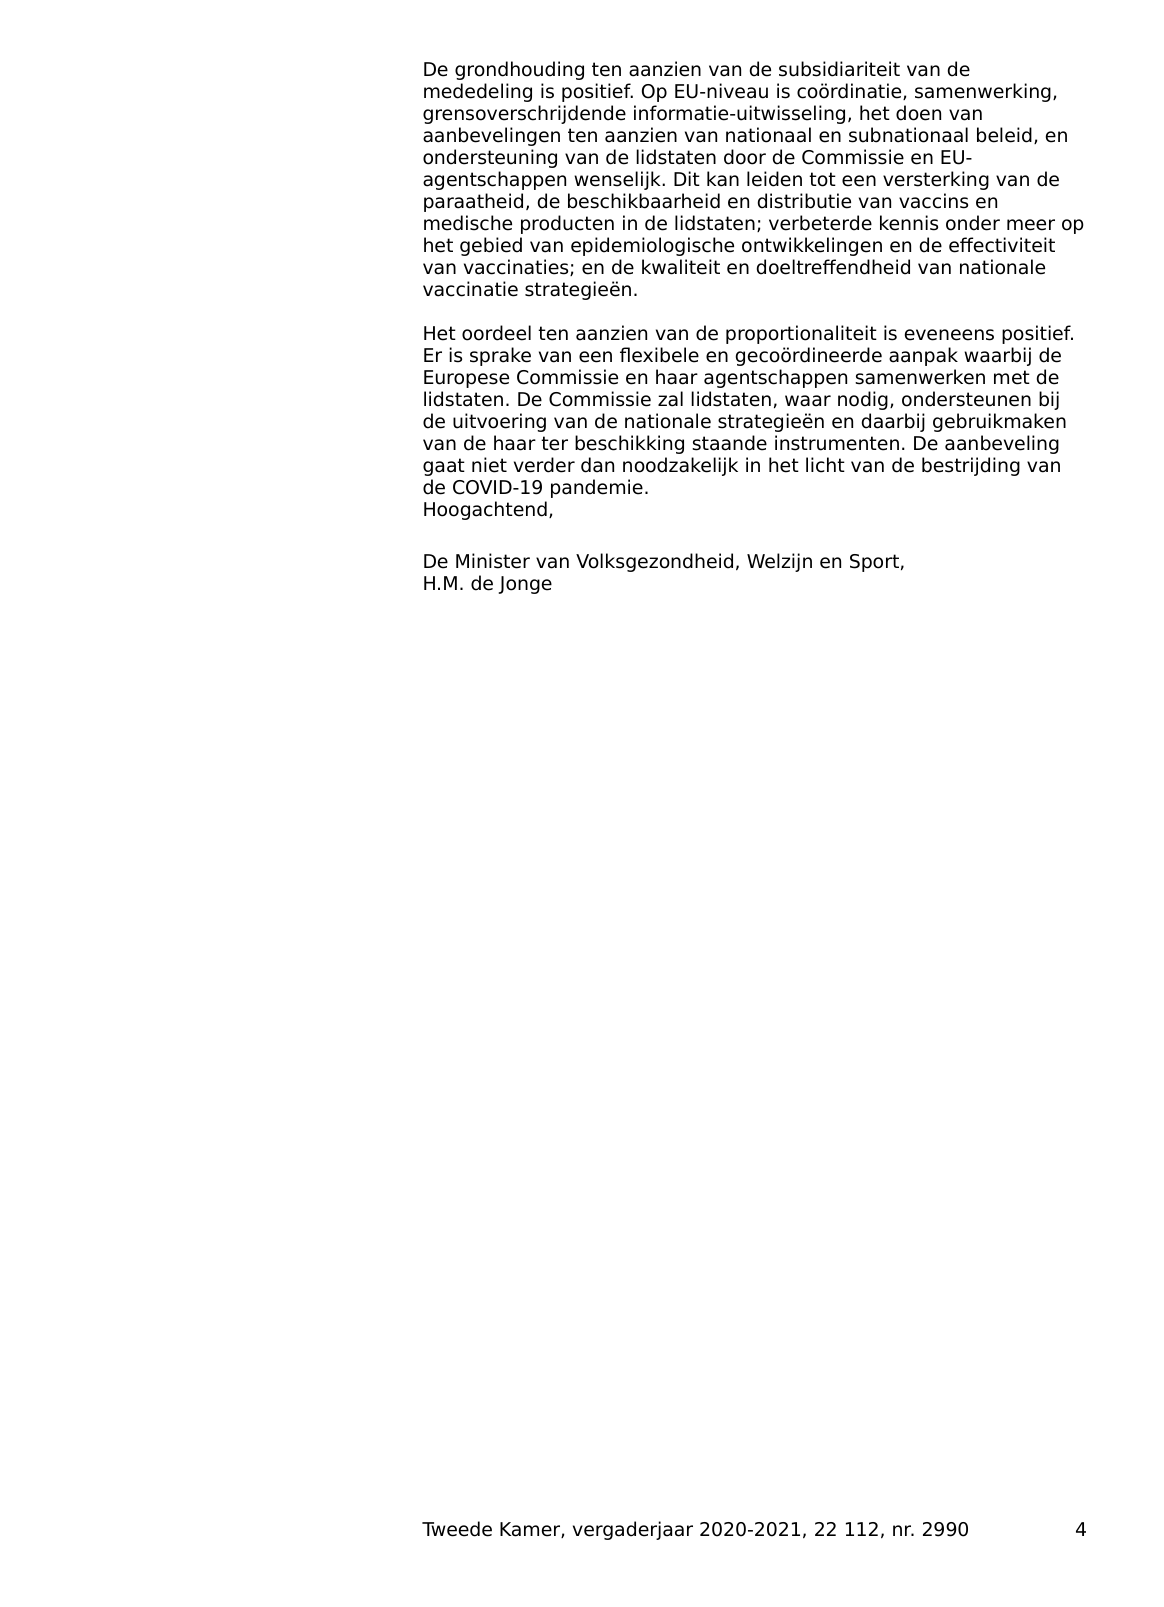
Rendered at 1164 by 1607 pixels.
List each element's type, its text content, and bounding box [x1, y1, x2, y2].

text Het oordeel ten aanzien van de proportionaliteit is eveneens positief. Er is sprake van een flexibele en gecoördineerde aanpak waarbij de Europese Commissie en haar agentschappen samenwerken met de lidstaten. De Commissie zal lidstaten, waar nodig, ondersteunen bij de uitvoering van de nationale strategieën en daarbij gebruikmaken van de haar ter beschikking staande instrumenten. De aanbeveling gaat niet verder dan noodzakelijk in het licht van de bestrijding van de COVID-19 pandemie. [422, 323, 1087, 499]
text De grondhouding ten aanzien van de subsidiariteit van de mededeling is positief. Op EU-niveau is coördinatie, samenwerking, grensoverschrijdende informatie-uitwisseling, het doen van aanbevelingen ten aanzien van nationaal en subnationaal beleid, en ondersteuning van de lidstaten door de Commissie en EU-agentschappen wenselijk. Dit kan leiden tot een versterking van de paraatheid, de beschikbaarheid en distributie van vaccins en medische producten in de lidstaten; verbeterde kennis onder meer op het gebied van epidemiologische ontwikkelingen en de effectiviteit van vaccinaties; en de kwaliteit en doeltreffendheid van nationale vaccinatie strategieën. [422, 59, 1087, 301]
text Hoogachtend, [422, 499, 1087, 521]
text De Minister van Volksgezondheid, Welzijn en Sport, H.M. de Jonge [422, 551, 1087, 595]
